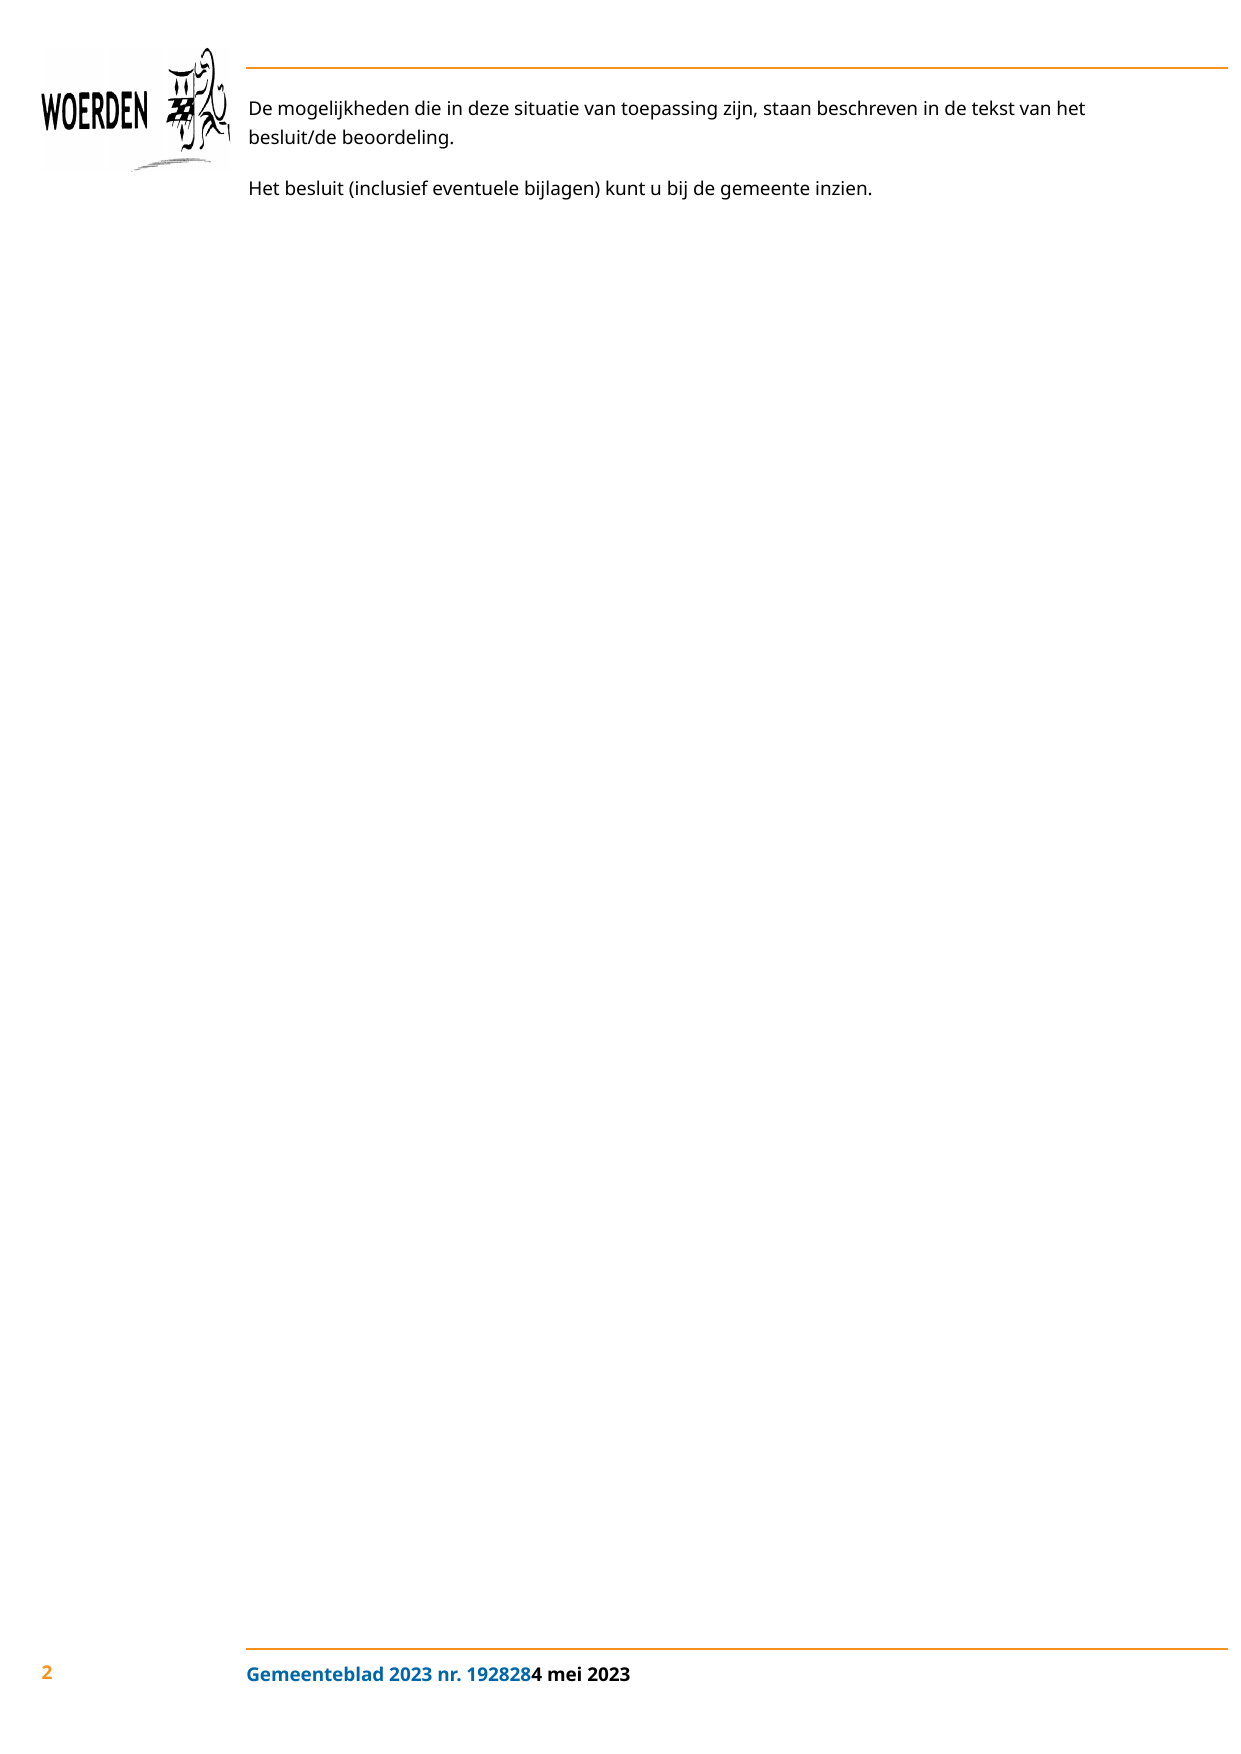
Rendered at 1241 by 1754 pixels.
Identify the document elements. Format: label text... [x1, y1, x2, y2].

text De mogelijkheden die in deze situatie van toepassing zijn, staan beschreven in de tekst van het besluit/de beoordeling. [248, 95, 1152, 150]
text Het besluit (inclusief eventuele bijlagen) kunt u bij de gemeente inzien. [248, 175, 1152, 201]
picture [41, 47, 231, 172]
